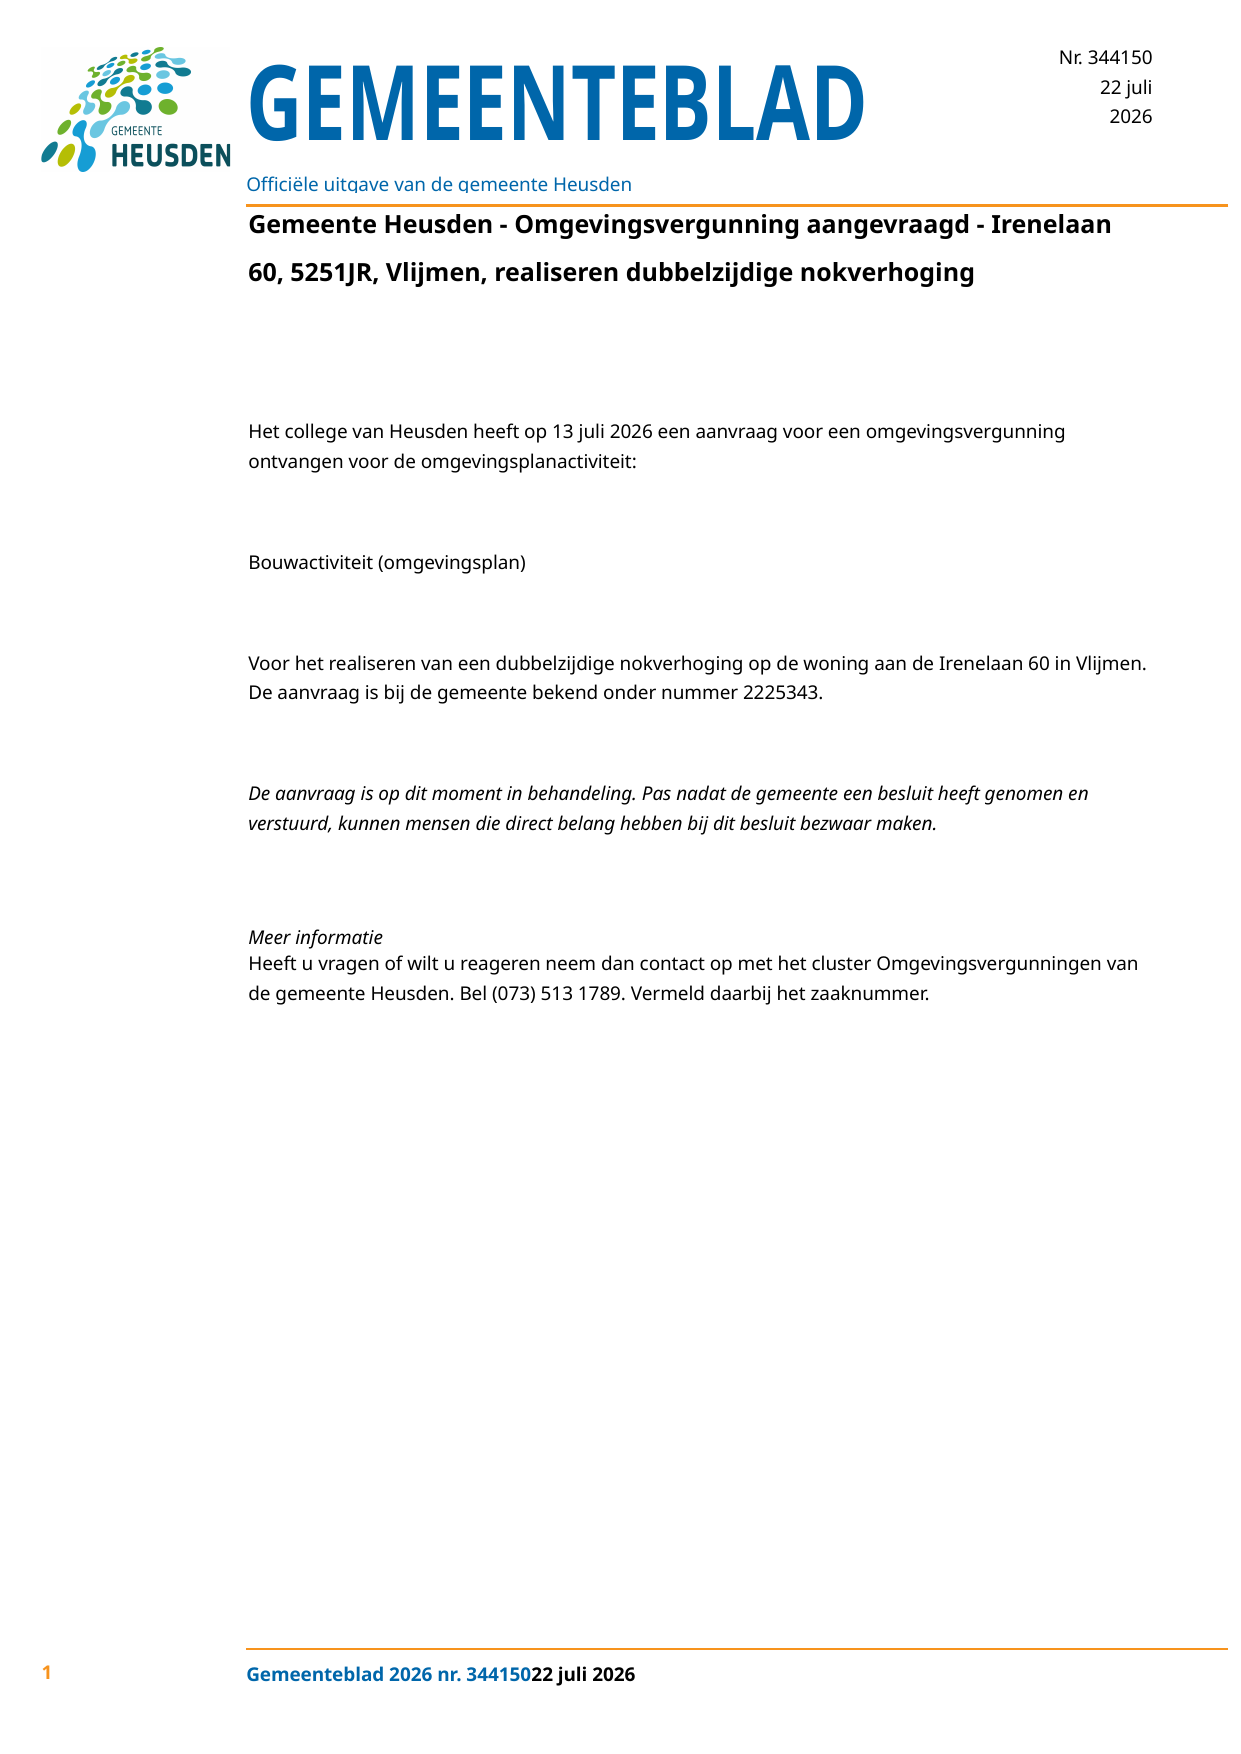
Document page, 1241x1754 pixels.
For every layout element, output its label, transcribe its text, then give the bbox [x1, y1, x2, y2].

text Het college van Heusden heeft op 13 juli 2026 een aanvraag voor een omgevingsvergunning ontvangen voor de omgevingsplanactiviteit: [248, 419, 1152, 474]
text Bouwactiviteit (omgevingsplan) [248, 549, 1152, 575]
picture [41, 47, 231, 172]
text Heeft u vragen of wilt u reageren neem dan contact op met het cluster Omgevingsvergunningen van de gemeente Heusden. Bel (073) 513 1789. Vermeld daarbij het zaaknummer. [248, 950, 1152, 1005]
text Gemeente Heusden - Omgevingsvergunning aangevraagd - Irenelaan 60, 5251JR, Vlijmen, realiseren dubbelzijdige nokverhoging [248, 207, 1152, 288]
text Voor het realiseren van een dubbelzijdige nokverhoging op de woning aan de Irenelaan 60 in Vlijmen. De aanvraag is bij de gemeente bekend onder nummer 2225343. [248, 650, 1152, 705]
text De aanvraag is op dit moment in behandeling. Pas nadat de gemeente een besluit heeft genomen en verstuurd, kunnen mensen die direct belang hebben bij dit besluit bezwaar maken. [248, 780, 1152, 836]
text Meer informatie [248, 924, 1152, 950]
